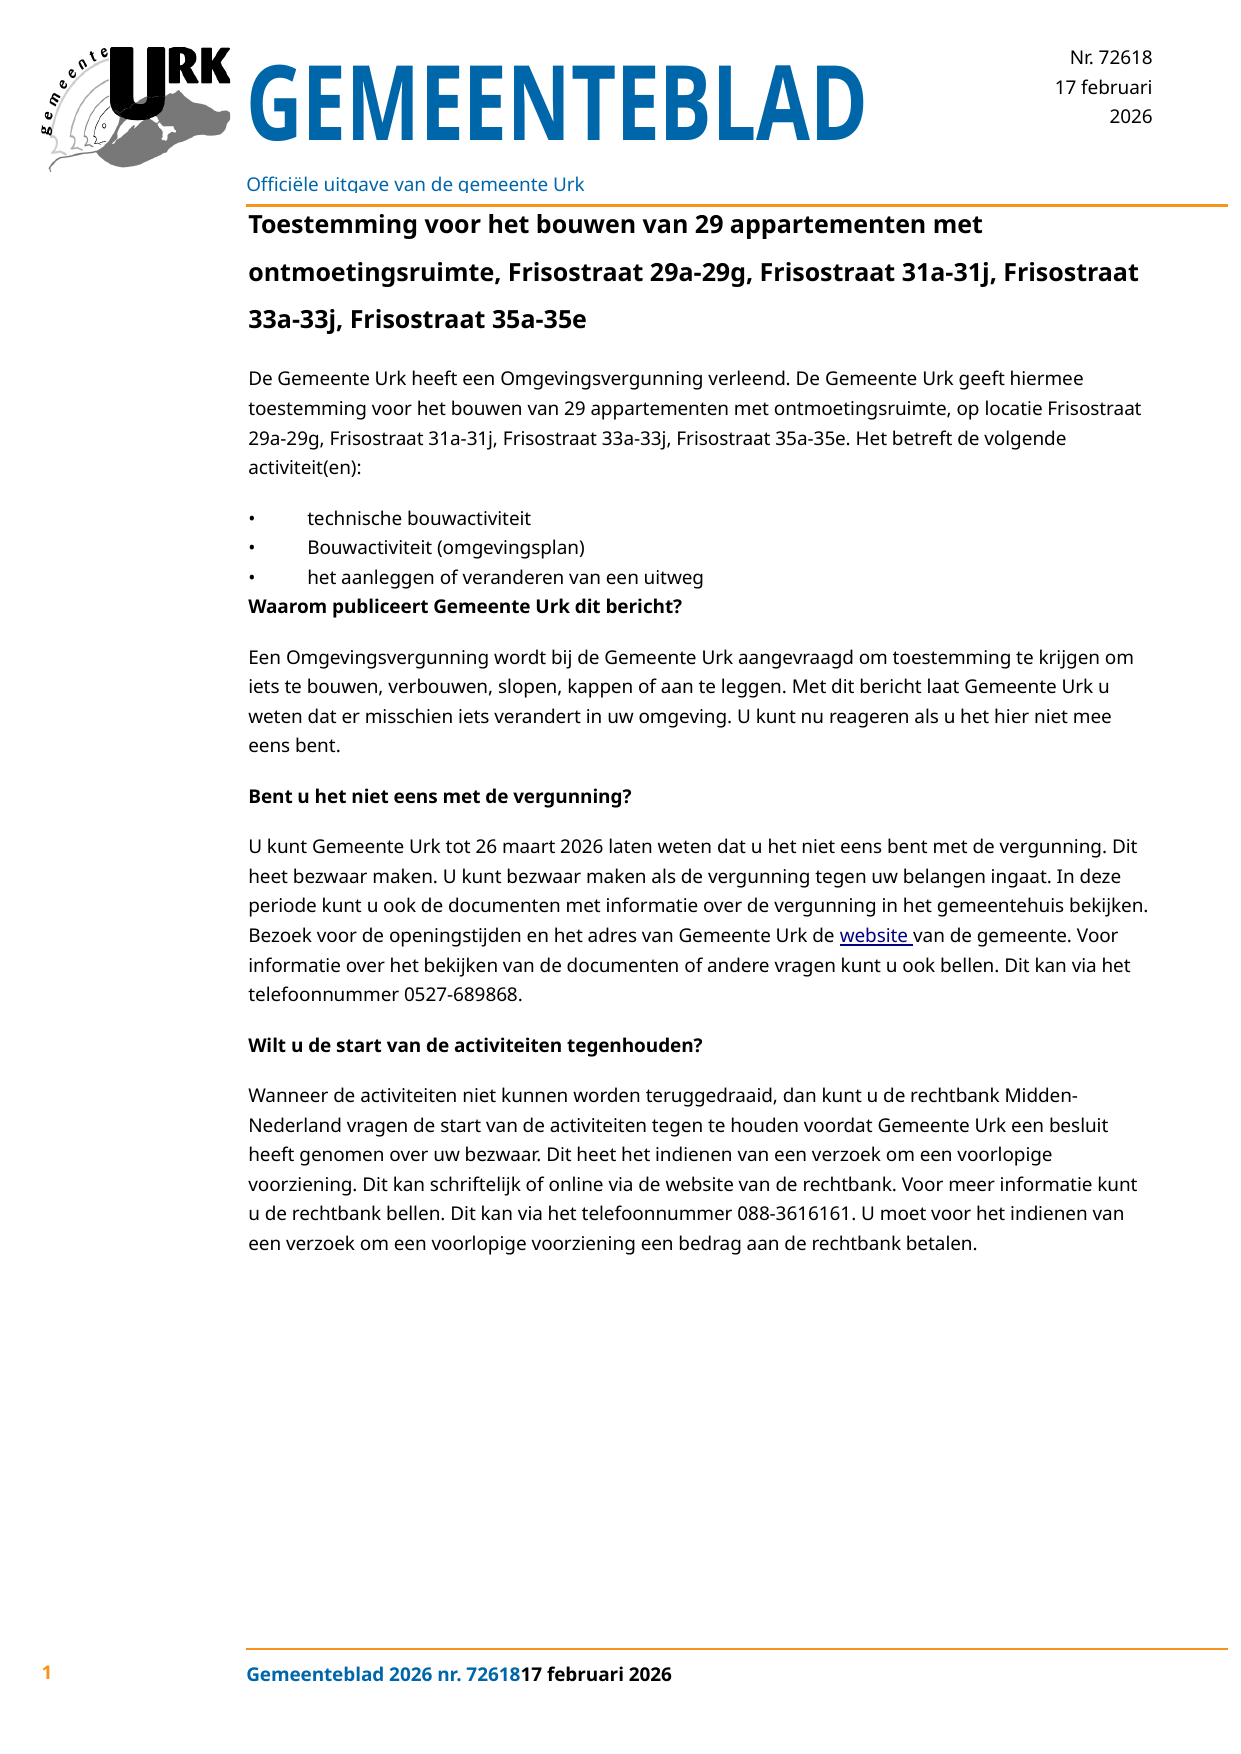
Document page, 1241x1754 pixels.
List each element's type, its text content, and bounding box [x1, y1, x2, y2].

text Wilt u de start van de activiteiten tegenhouden? [248, 1032, 1152, 1057]
text Toestemming voor het bouwen van 29 appartementen met ontmoetingsruimte, Frisostraat 29a-29g, Frisostraat 31a-31j, Frisostraat 33a-33j, Frisostraat 35a-35e [248, 207, 1152, 336]
text Waarom publiceert Gemeente Urk dit bericht? [248, 593, 1152, 619]
text De Gemeente Urk heeft een Omgevingsvergunning verleend. De Gemeente Urk geeft hiermee toestemming voor het bouwen van 29 appartementen met ontmoetingsruimte, op locatie Frisostraat 29a-29g, Frisostraat 31a-31j, Frisostraat 33a-33j, Frisostraat 35a-35e. Het betreft de volgende activiteit(en): [248, 366, 1152, 480]
list Bouwactiviteit (omgevingsplan) [248, 534, 1152, 560]
text Wanneer de activiteiten niet kunnen worden teruggedraaid, dan kunt u de rechtbank Midden-Nederland vragen de start van de activiteiten tegen te houden voordat Gemeente Urk een besluit heeft genomen over uw bezwaar. Dit heet het indienen van een verzoek om een voorlopige voorziening. Dit kan schriftelijk of online via de website van de rechtbank. Voor meer informatie kunt u de rechtbank bellen. Dit kan via het telefoonnummer 088-3616161. U moet voor het indienen van een verzoek om een voorlopige voorziening een bedrag aan de rechtbank betalen. [248, 1082, 1152, 1256]
text Een Omgevingsvergunning wordt bij de Gemeente Urk aangevraagd om toestemming te krijgen om iets te bouwen, verbouwen, slopen, kappen of aan te leggen. Met dit bericht laat Gemeente Urk u weten dat er misschien iets verandert in uw omgeving. U kunt nu reageren als u het hier niet mee eens bent. [248, 644, 1152, 758]
list het aanleggen of veranderen van een uitweg [248, 564, 1152, 589]
text Bent u het niet eens met de vergunning? [248, 783, 1152, 809]
text U kunt Gemeente Urk tot 26 maart 2026 laten weten dat u het niet eens bent met de vergunning. Dit heet bezwaar maken. U kunt bezwaar maken als de vergunning tegen uw belangen ingaat. In deze periode kunt u ook de documenten met informatie over de vergunning in het gemeentehuis bekijken. Bezoek voor de openingstijden en het adres van Gemeente Urk de website van de gemeente. Voor informatie over het bekijken van de documenten of andere vragen kunt u ook bellen. Dit kan via het telefoonnummer 0527-689868. [248, 833, 1152, 1007]
list technische bouwactiviteit [248, 505, 1152, 530]
picture [41, 47, 231, 172]
